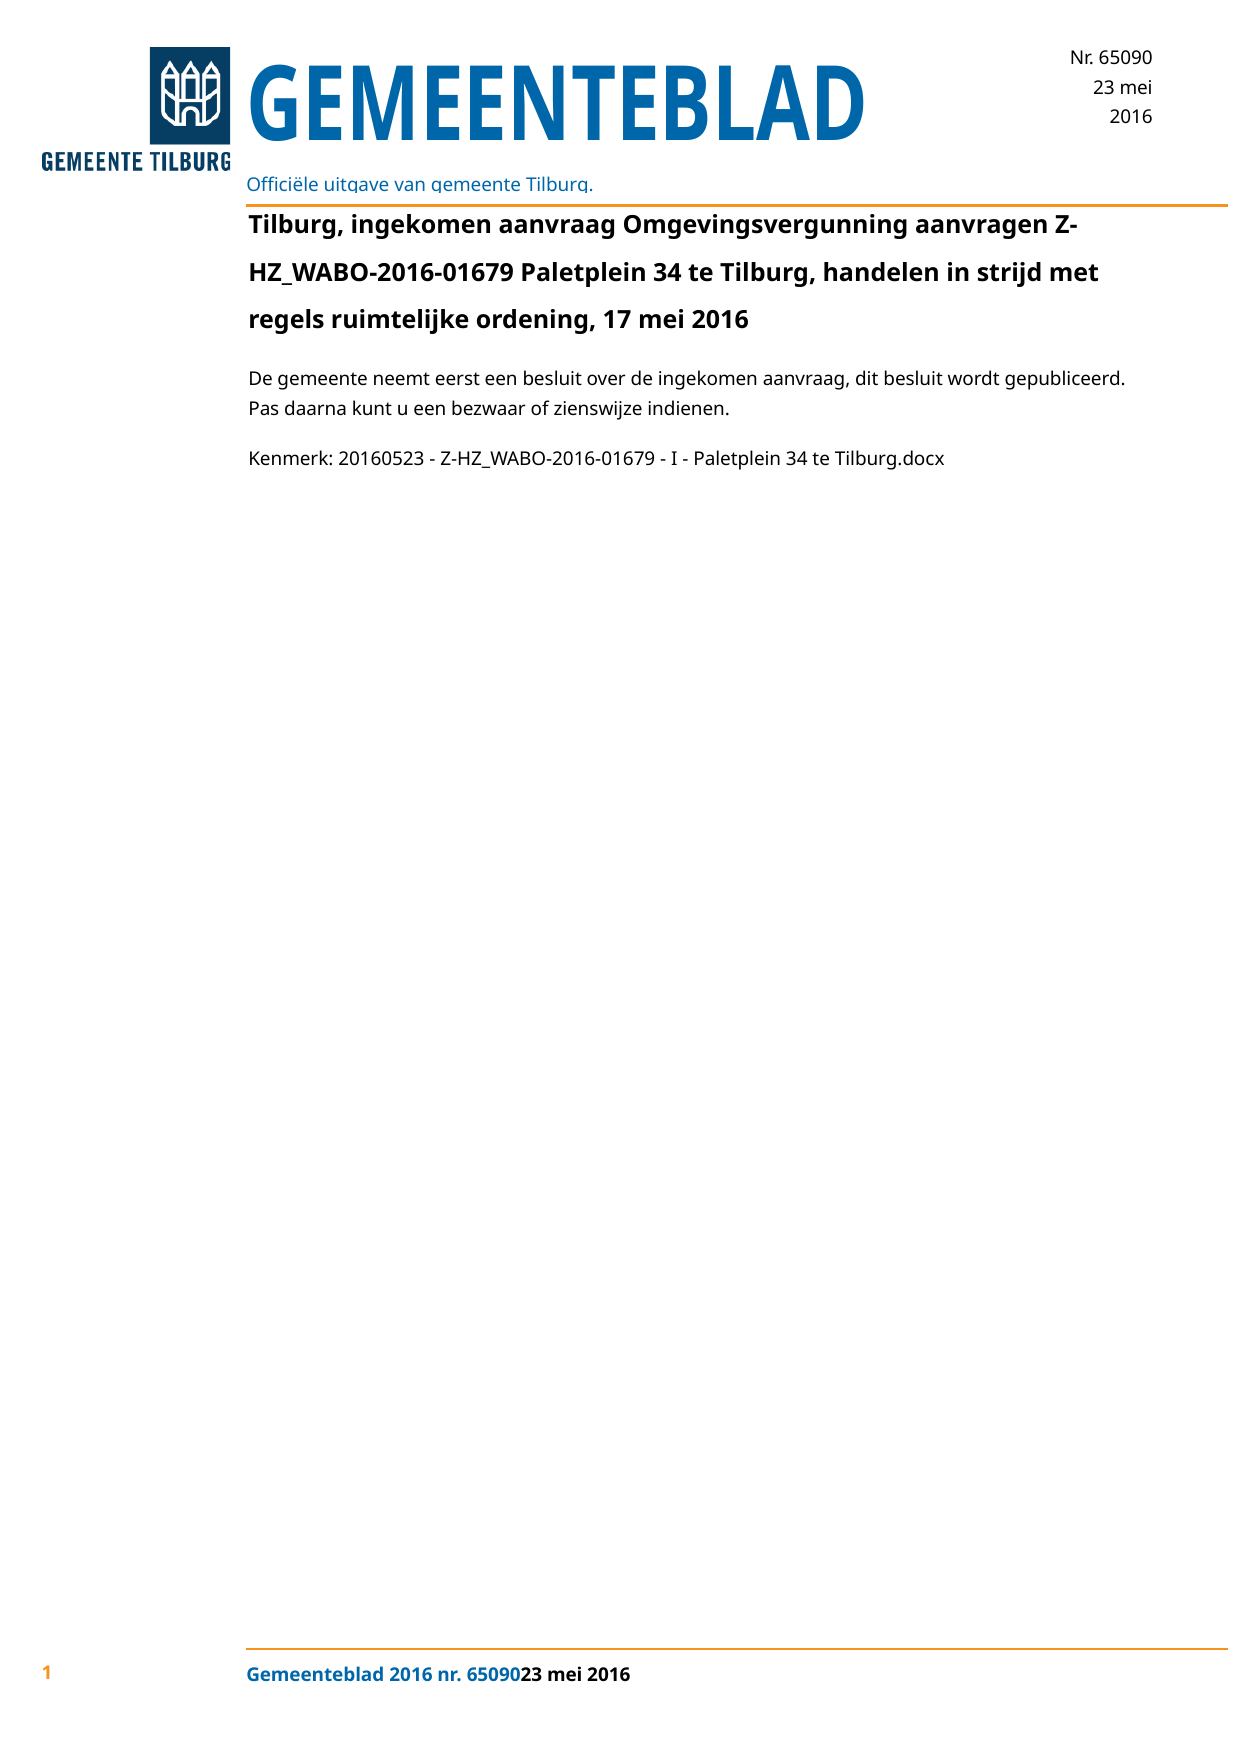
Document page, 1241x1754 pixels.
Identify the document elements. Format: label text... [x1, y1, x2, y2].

text Kenmerk: 20160523 - Z-HZ_WABO-2016-01679 - I - Paletplein 34 te Tilburg.docx [248, 446, 1152, 471]
text De gemeente neemt eerst een besluit over de ingekomen aanvraag, dit besluit wordt gepubliceerd. Pas daarna kunt u een bezwaar of zienswijze indienen. [248, 366, 1152, 421]
picture [41, 47, 231, 172]
text Tilburg, ingekomen aanvraag Omgevingsvergunning aanvragen Z-HZ_WABO-2016-01679 Paletplein 34 te Tilburg, handelen in strijd met regels ruimtelijke ordening, 17 mei 2016 [248, 207, 1152, 336]
